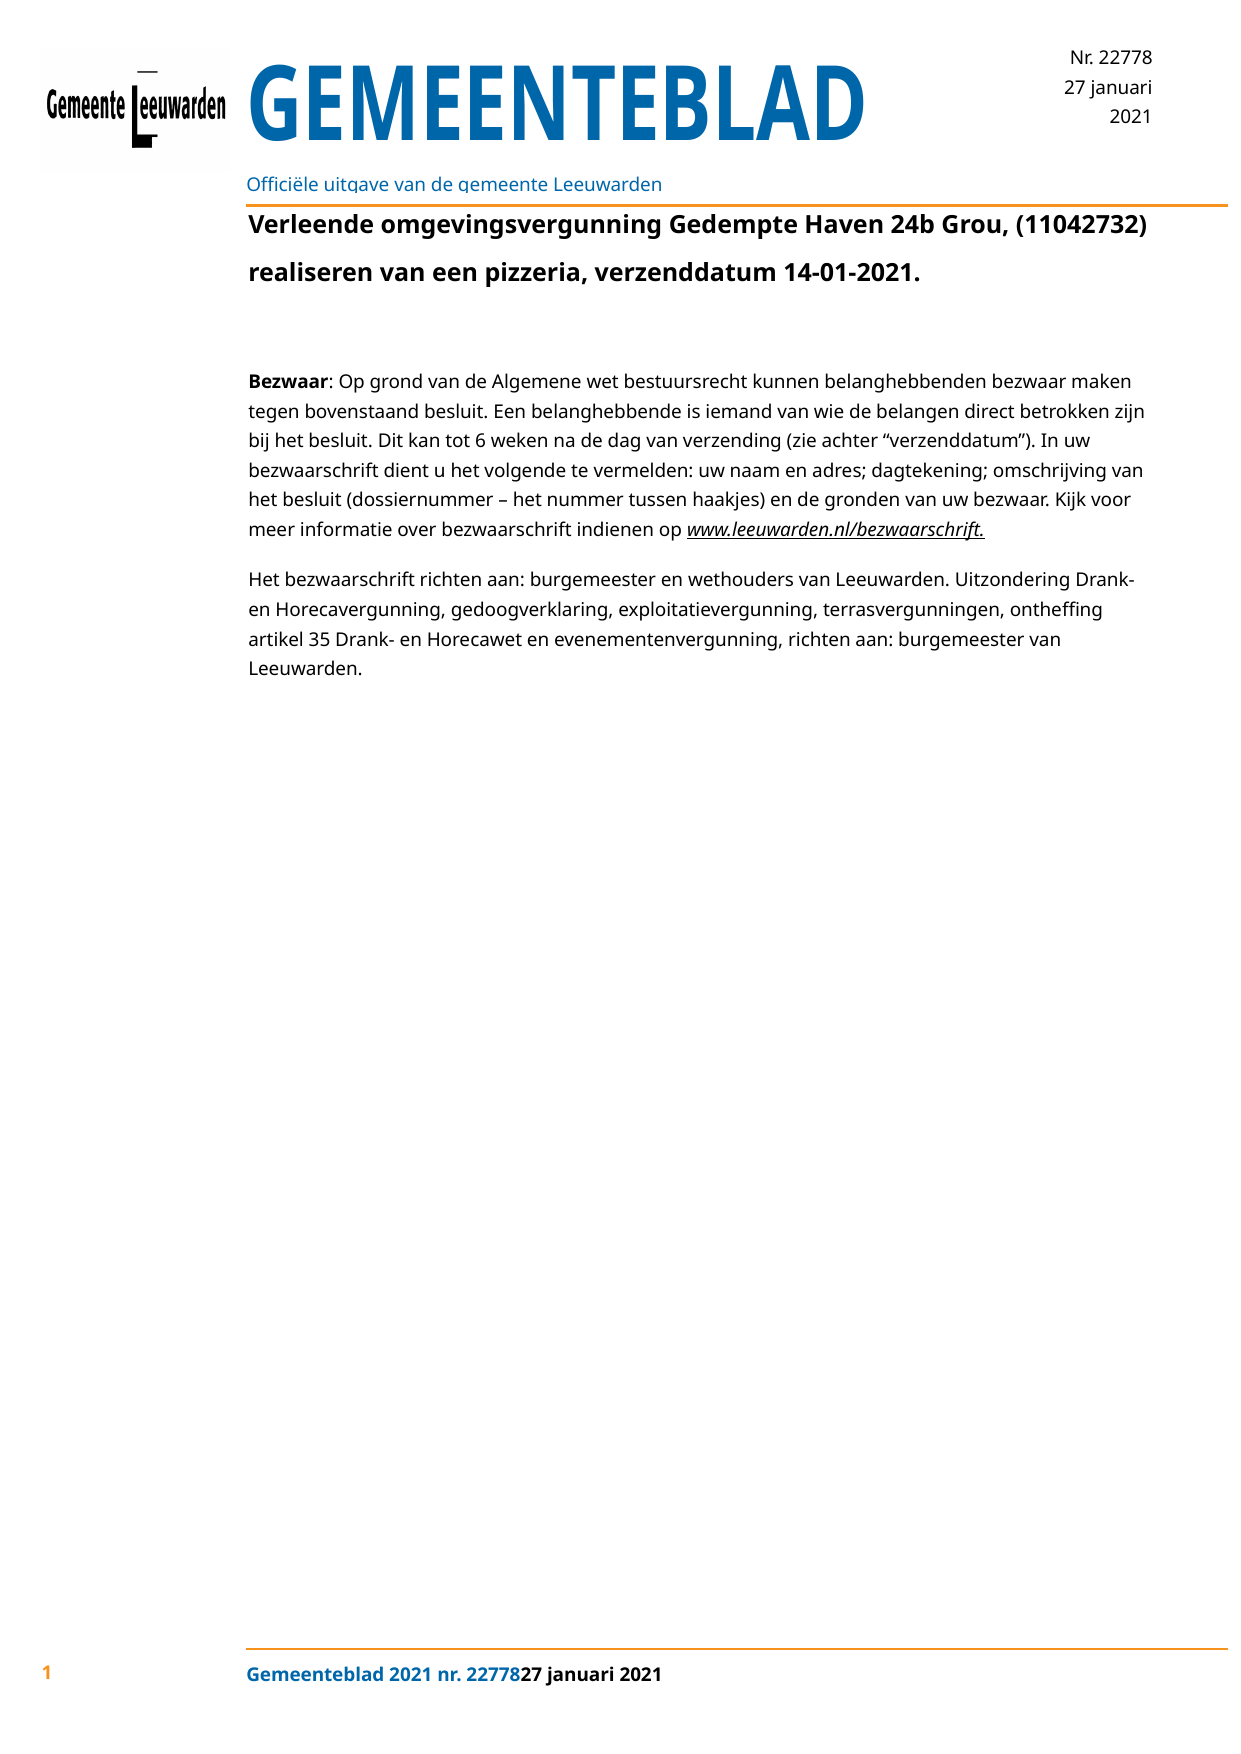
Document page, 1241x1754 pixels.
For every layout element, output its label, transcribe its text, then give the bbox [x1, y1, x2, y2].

text Bezwaar: Op grond van de Algemene wet bestuursrecht kunnen belanghebbenden bezwaar maken tegen bovenstaand besluit. Een belanghebbende is iemand van wie de belangen direct betrokken zijn bij het besluit. Dit kan tot 6 weken na de dag van verzending (zie achter “verzenddatum”). In uw bezwaarschrift dient u het volgende te vermelden: uw naam en adres; dagtekening; omschrijving van het besluit (dossiernummer – het nummer tussen haakjes) en de gronden van uw bezwaar. Kijk voor meer informatie over bezwaarschrift indienen op www.leeuwarden.nl/bezwaarschrift. [248, 368, 1152, 542]
text Verleende omgevingsvergunning Gedempte Haven 24b Grou, (11042732) realiseren van een pizzeria, verzenddatum 14-01-2021. [248, 207, 1152, 288]
text Het bezwaarschrift richten aan: burgemeester en wethouders van Leeuwarden. Uitzondering Drank- en Horecavergunning, gedoogverklaring, exploitatievergunning, terrasvergunningen, ontheffing artikel 35 Drank- en Horecawet en evenementenvergunning, richten aan: burgemeester van Leeuwarden. [248, 567, 1152, 681]
picture [41, 47, 231, 172]
